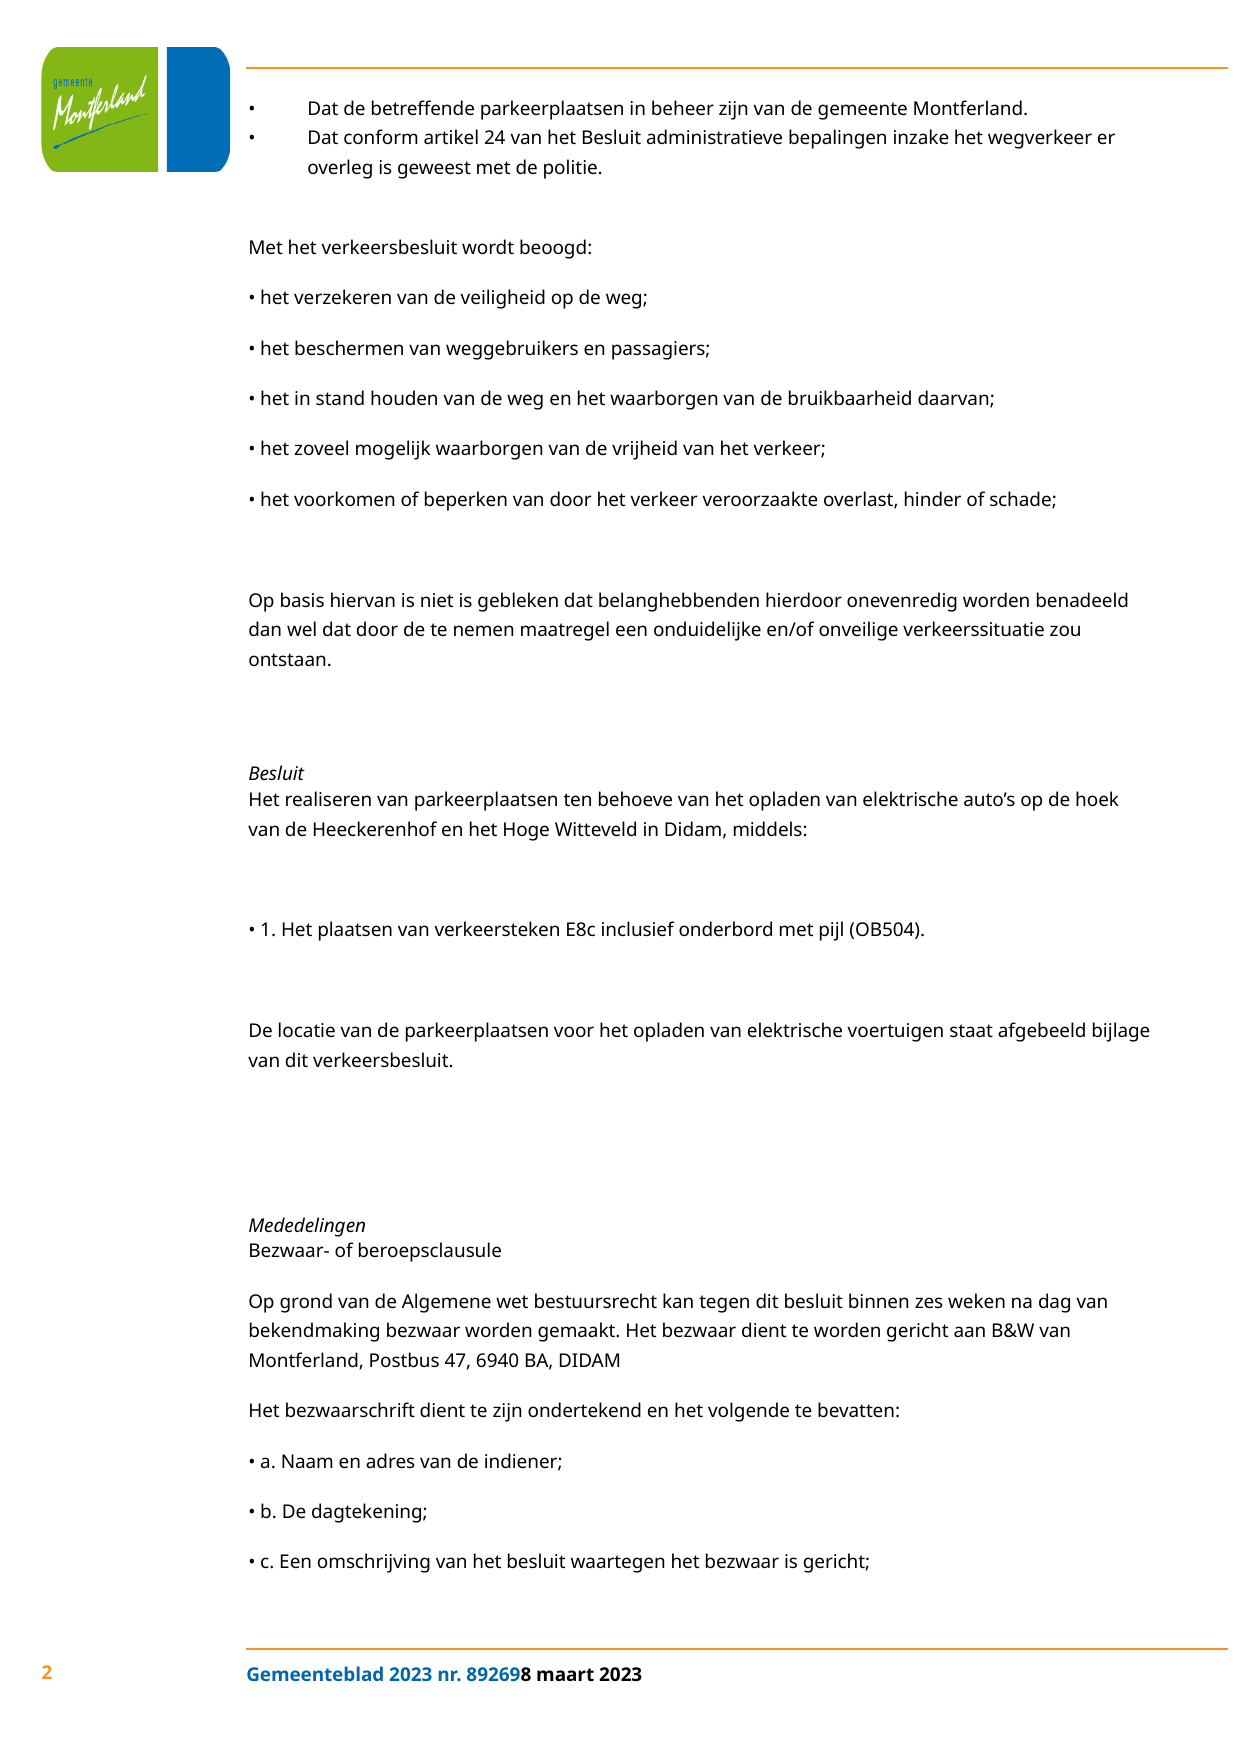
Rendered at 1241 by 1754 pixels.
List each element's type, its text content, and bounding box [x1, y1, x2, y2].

text Bezwaar- of beroepsclausule [248, 1237, 1152, 1263]
text Besluit [248, 760, 1152, 786]
text Op grond van de Algemene wet bestuursrecht kan tegen dit besluit binnen zes weken na dag van bekendmaking bezwaar worden gemaakt. Het bezwaar dient te worden gericht aan B&W van Montferland, Postbus 47, 6940 BA, DIDAM [248, 1288, 1152, 1373]
text Het bezwaarschrift dient te zijn ondertekend en het volgende te bevatten: [248, 1397, 1152, 1423]
text • het zoveel mogelijk waarborgen van de vrijheid van het verkeer; [248, 436, 1152, 461]
text • c. Een omschrijving van het besluit waartegen het bezwaar is gericht; [248, 1549, 1152, 1574]
text • b. De dagtekening; [248, 1498, 1152, 1524]
text Mededelingen [248, 1212, 1152, 1237]
list Dat conform artikel 24 van het Besluit administratieve bepalingen inzake het wegverkeer er overleg is geweest met de politie. [248, 124, 1152, 180]
text • het verzekeren van de veiligheid op de weg; [248, 284, 1152, 310]
list Dat de betreffende parkeerplaatsen in beheer zijn van de gemeente Montferland. [248, 95, 1152, 121]
text Met het verkeersbesluit wordt beoogd: [248, 234, 1152, 260]
text De locatie van de parkeerplaatsen voor het opladen van elektrische voertuigen staat afgebeeld bijlage van dit verkeersbesluit. [248, 1017, 1152, 1073]
text Op basis hiervan is niet is gebleken dat belanghebbenden hierdoor onevenredig worden benadeeld dan wel dat door de te nemen maatregel een onduidelijke en/of onveilige verkeerssituatie zou ontstaan. [248, 587, 1152, 672]
text • 1. Het plaatsen van verkeersteken E8c inclusief onderbord met pijl (OB504). [248, 917, 1152, 942]
text • het voorkomen of beperken van door het verkeer veroorzaakte overlast, hinder of schade; [248, 486, 1152, 512]
text Het realiseren van parkeerplaatsen ten behoeve van het opladen van elektrische auto’s op de hoek van de Heeckerenhof en het Hoge Witteveld in Didam, middels: [248, 786, 1152, 841]
text • het in stand houden van de weg en het waarborgen van de bruikbaarheid daarvan; [248, 385, 1152, 411]
text • het beschermen van weggebruikers en passagiers; [248, 335, 1152, 361]
picture [41, 47, 231, 172]
text • a. Naam en adres van de indiener; [248, 1448, 1152, 1474]
